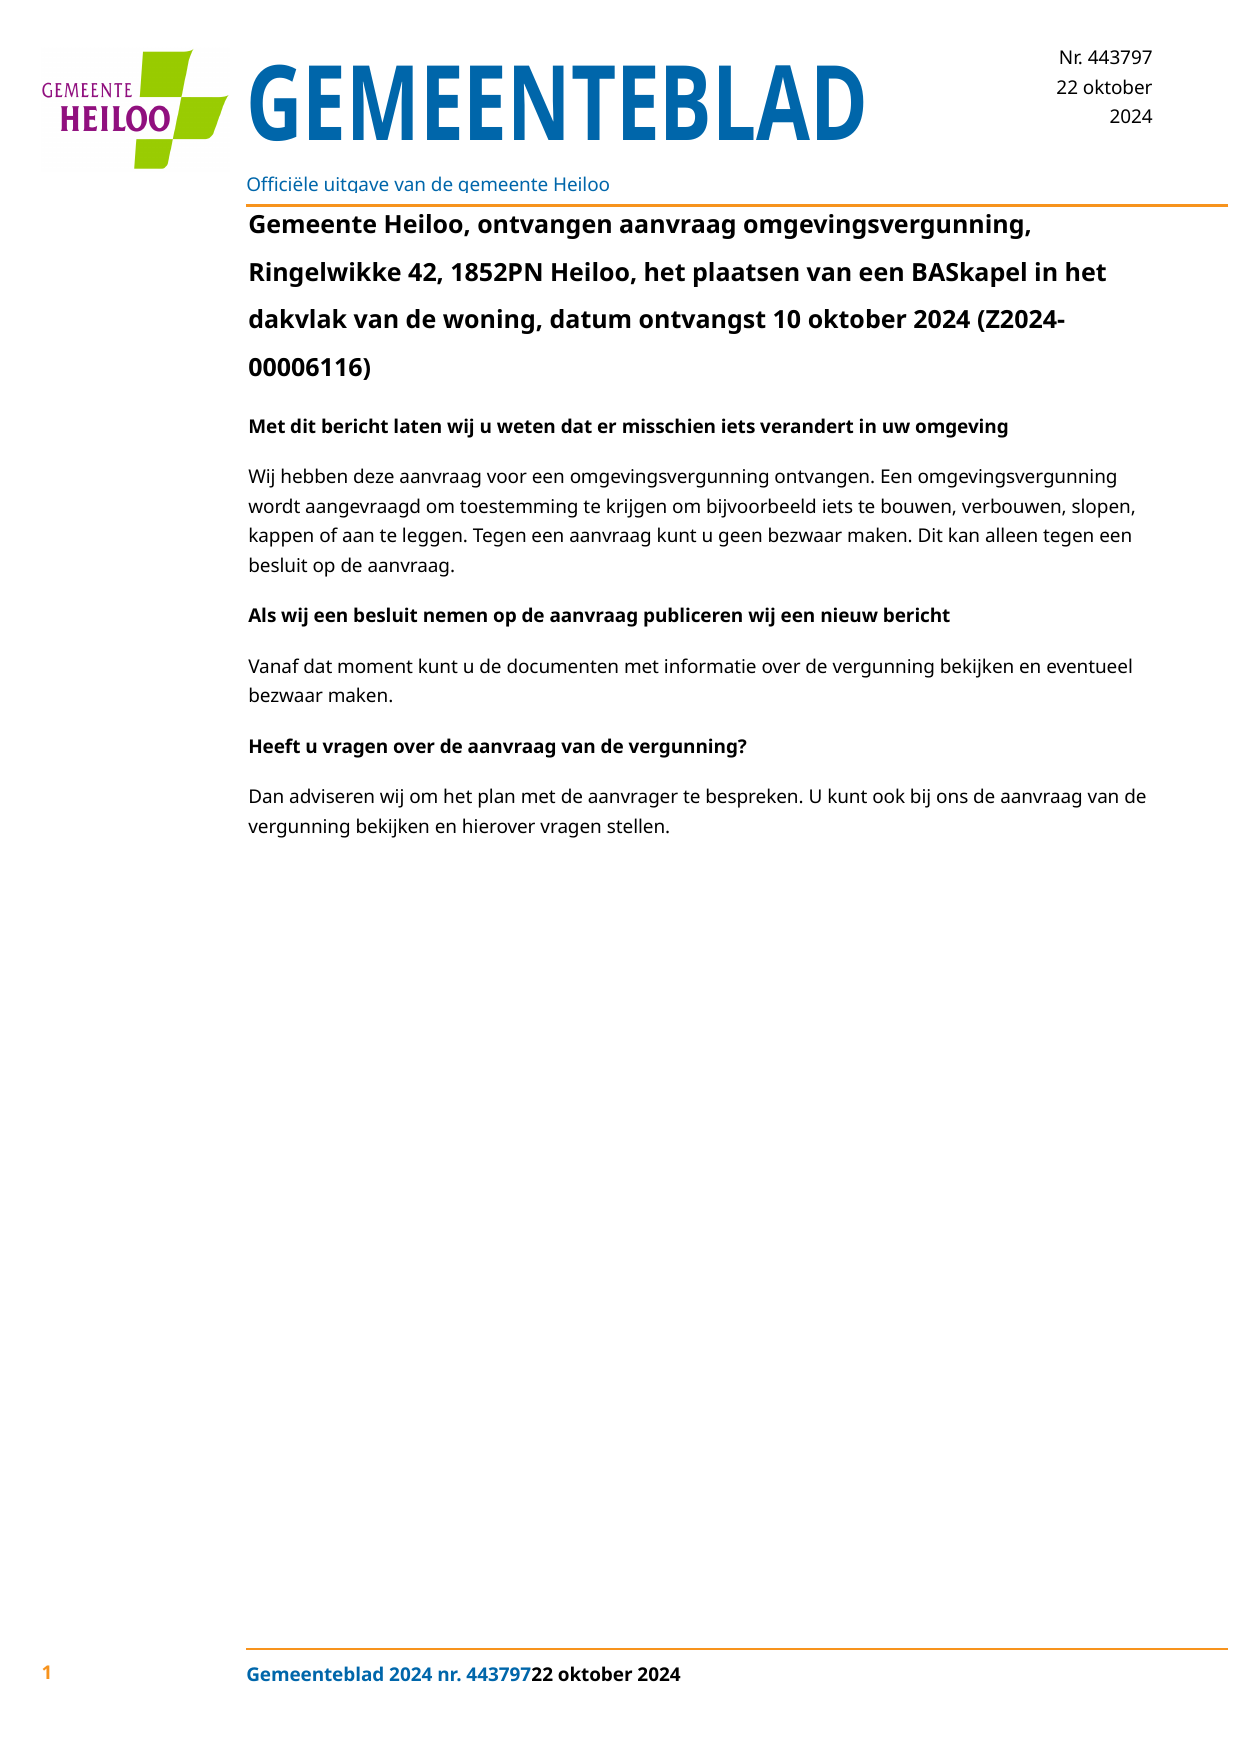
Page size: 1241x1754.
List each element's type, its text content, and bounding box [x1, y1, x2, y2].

text Met dit bericht laten wij u weten dat er misschien iets verandert in uw omgeving [248, 413, 1152, 439]
text Vanaf dat moment kunt u de documenten met informatie over de vergunning bekijken en eventueel bezwaar maken. [248, 653, 1152, 708]
text Gemeente Heiloo, ontvangen aanvraag omgevingsvergunning, Ringelwikke 42, 1852PN Heiloo, het plaatsen van een BASkapel in het dakvlak van de woning, datum ontvangst 10 oktober 2024 (Z2024-00006116) [248, 207, 1152, 384]
picture [41, 47, 231, 172]
text Wij hebben deze aanvraag voor een omgevingsvergunning ontvangen. Een omgevingsvergunning wordt aangevraagd om toestemming te krijgen om bijvoorbeeld iets te bouwen, verbouwen, slopen, kappen of aan te leggen. Tegen een aanvraag kunt u geen bezwaar maken. Dit kan alleen tegen een besluit op de aanvraag. [248, 463, 1152, 578]
text Heeft u vragen over de aanvraag van de vergunning? [248, 733, 1152, 759]
text Dan adviseren wij om het plan met de aanvrager te bespreken. U kunt ook bij ons de aanvraag van de vergunning bekijken en hierover vragen stellen. [248, 783, 1152, 839]
text Als wij een besluit nemen op de aanvraag publiceren wij een nieuw bericht [248, 603, 1152, 628]
